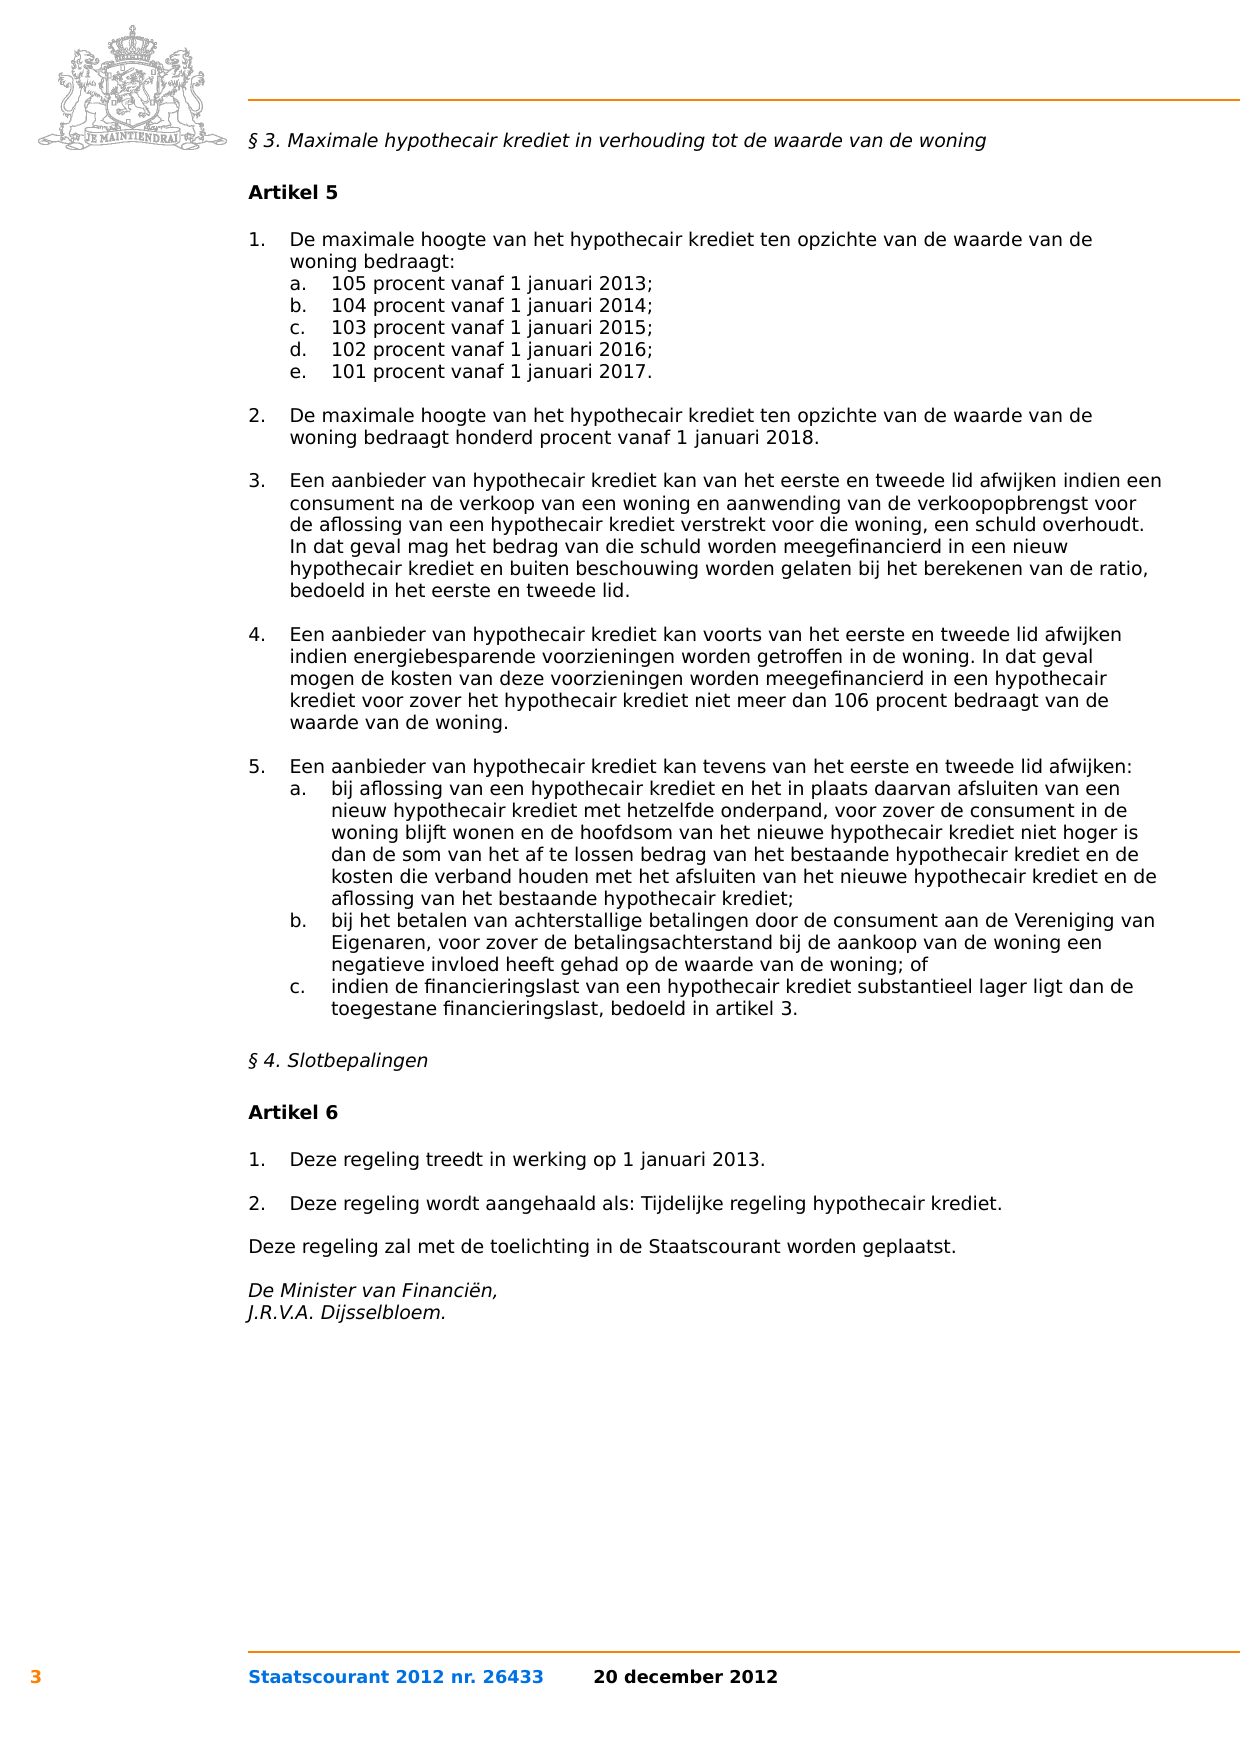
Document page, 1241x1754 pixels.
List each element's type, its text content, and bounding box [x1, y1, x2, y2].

text b. 104 procent vanaf 1 januari 2014; [289, 295, 1163, 317]
subtitle § 3. Maximale hypothecair krediet in verhouding tot de waarde van de woning [248, 130, 1163, 152]
picture [38, 25, 227, 150]
text 4. Een aanbieder van hypothecair krediet kan voorts van het eerste en tweede lid afwijken indien energiebesparende voorzieningen worden getroffen in de woning. In dat geval mogen de kosten van deze voorzieningen worden meegefinancierd in een hypothecair krediet voor zover het hypothecair krediet niet meer dan 106 procent bedraagt van de waarde van de woning. [248, 624, 1163, 734]
text 2. De maximale hoogte van het hypothecair krediet ten opzichte van de waarde van de woning bedraagt honderd procent vanaf 1 januari 2018. [248, 404, 1163, 448]
text 1. Deze regeling treedt in werking op 1 januari 2013. [248, 1149, 1163, 1171]
subtitle Artikel 5 [248, 182, 1163, 204]
subtitle Artikel 6 [248, 1102, 1163, 1124]
text d. 102 procent vanaf 1 januari 2016; [289, 339, 1163, 361]
text 3. Een aanbieder van hypothecair krediet kan van het eerste en tweede lid afwijken indien een consument na de verkoop van een woning en aanwending van de verkoopopbrengst voor de aflossing van een hypothecair krediet verstrekt voor die woning, een schuld overhoudt. In dat geval mag het bedrag van die schuld worden meegefinancierd in een nieuw hypothecair krediet en buiten beschouwing worden gelaten bij het berekenen van de ratio, bedoeld in het eerste en tweede lid. [248, 470, 1163, 602]
text e. 101 procent vanaf 1 januari 2017. [289, 361, 1163, 383]
text c. indien de financieringslast van een hypothecair krediet substantieel lager ligt dan de toegestane financieringslast, bedoeld in artikel 3. [289, 976, 1163, 1020]
text De Minister van Financiën, J.R.V.A. Dijsselbloem. [248, 1280, 1163, 1324]
text c. 103 procent vanaf 1 januari 2015; [289, 317, 1163, 339]
text b. bij het betalen van achterstallige betalingen door de consument aan de Vereniging van Eigenaren, voor zover de betalingsachterstand bij de aankoop van de woning een negatieve invloed heeft gehad op de waarde van de woning; of [289, 910, 1163, 976]
text 1. De maximale hoogte van het hypothecair krediet ten opzichte van de waarde van de woning bedraagt: [248, 229, 1163, 273]
text 2. Deze regeling wordt aangehaald als: Tijdelijke regeling hypothecair krediet. [248, 1192, 1163, 1214]
text a. bij aflossing van een hypothecair krediet en het in plaats daarvan afsluiten van een nieuw hypothecair krediet met hetzelfde onderpand, voor zover de consument in de woning blijft wonen en de hoofdsom van het nieuwe hypothecair krediet niet hoger is dan de som van het af te lossen bedrag van het bestaande hypothecair krediet en de kosten die verband houden met het afsluiten van het nieuwe hypothecair krediet en de aflossing van het bestaande hypothecair krediet; [289, 778, 1163, 910]
text Deze regeling zal met de toelichting in de Staatscourant worden geplaatst. [248, 1236, 1163, 1258]
subtitle § 4. Slotbepalingen [248, 1050, 1163, 1072]
text 5. Een aanbieder van hypothecair krediet kan tevens van het eerste en tweede lid afwijken: [248, 756, 1163, 778]
text a. 105 procent vanaf 1 januari 2013; [289, 273, 1163, 295]
